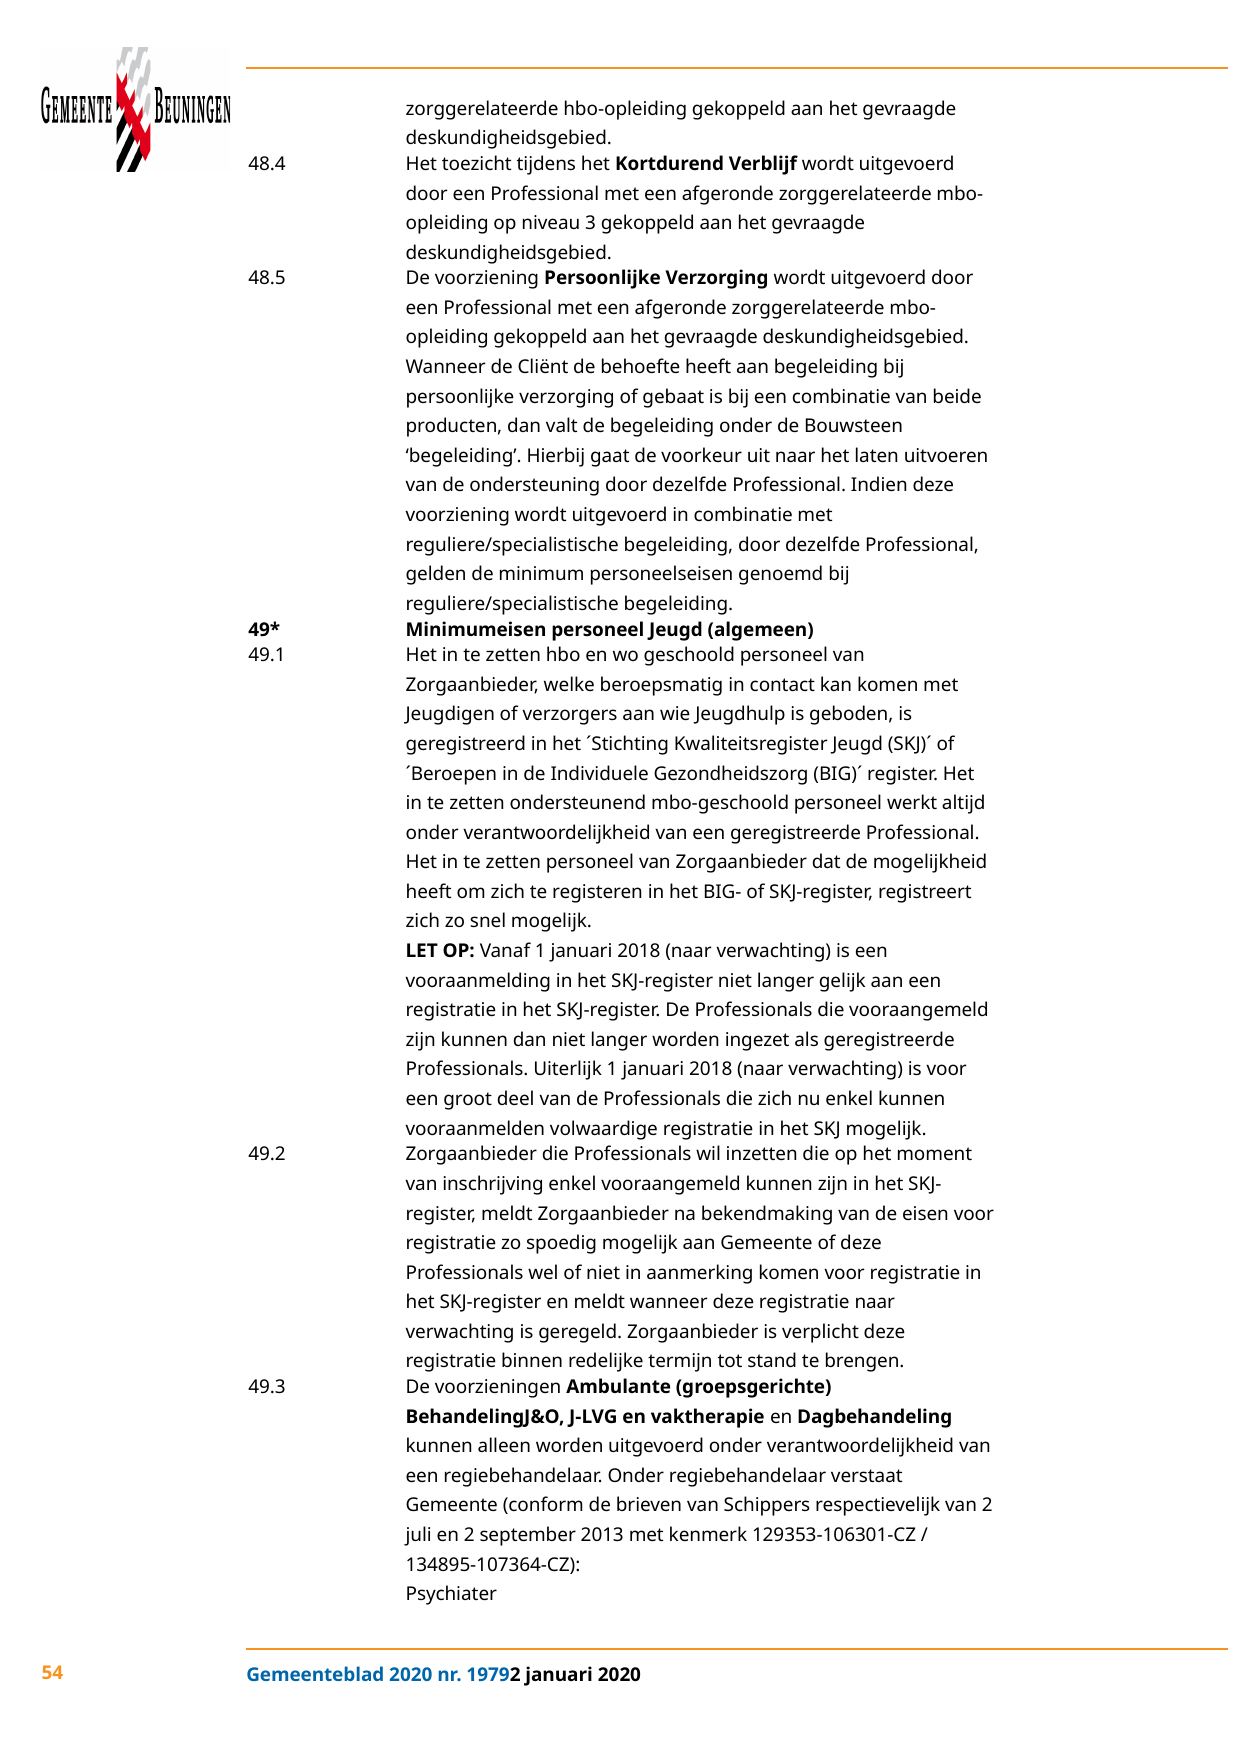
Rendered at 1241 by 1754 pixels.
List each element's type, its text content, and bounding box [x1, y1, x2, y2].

table_cell Het in te zetten hbo en wo geschoold personeel van Zorgaanbieder, welke beroepsmatig in contact kan komen met Jeugdigen of verzorgers aan wie Jeugdhulp is geboden, is geregistreerd in het ´Stichting Kwaliteitsregister Jeugd (SKJ)´ of ´Beroepen in de Individuele Gezondheidszorg (BIG)´ register. Het in te zetten ondersteunend mbo-geschoold personeel werkt altijd onder verantwoordelijkheid van een geregistreerde Professional. Het in te zetten personeel van Zorgaanbieder dat de mogelijkheid heeft om zich te registeren in het BIG- of SKJ-register, registreert zich zo snel mogelijk. LET OP: Vanaf 1 januari 2018 (naar verwachting) is een vooraanmelding in het SKJ-register niet langer gelijk aan een registratie in het SKJ-register. De Professionals die vooraangemeld zijn kunnen dan niet langer worden ingezet als geregistreerde Professionals. Uiterlijk 1 januari 2018 (naar verwachting) is voor een groot deel van de Professionals die zich nu enkel kunnen vooraanmelden volwaardige registratie in het SKJ mogelijk. [405, 641, 994, 1141]
table_cell [248, 95, 405, 150]
table_cell 49* [248, 616, 405, 641]
table_cell De voorzieningen Ambulante (groepsgerichte) BehandelingJ&O, J-LVG en vaktherapie en Dagbehandeling kunnen alleen worden uitgevoerd onder verantwoordelijkheid van een regiebehandelaar. Onder regiebehandelaar verstaat Gemeente (conform de brieven van Schippers respectievelijk van 2 juli en 2 september 2013 met kenmerk 129353-106301-CZ / 134895-107364-CZ): Psychiater [405, 1373, 994, 1606]
table_cell Zorgaanbieder die Professionals wil inzetten die op het moment van inschrijving enkel vooraangemeld kunnen zijn in het SKJ-register, meldt Zorgaanbieder na bekendmaking van de eisen voor registratie zo spoedig mogelijk aan Gemeente of deze Professionals wel of niet in aanmerking komen voor registratie in het SKJ-register en meldt wanneer deze registratie naar verwachting is geregeld. Zorgaanbieder is verplicht deze registratie binnen redelijke termijn tot stand te brengen. [405, 1141, 994, 1373]
table_cell Minimumeisen personeel Jeugd (algemeen) [405, 616, 994, 641]
picture [41, 47, 231, 172]
table_cell 49.3 [248, 1373, 405, 1606]
table_cell 48.4 [248, 150, 405, 264]
table_cell 49.1 [248, 641, 405, 1141]
table_cell 48.5 [248, 265, 405, 616]
table_cell Het toezicht tijdens het Kortdurend Verblijf wordt uitgevoerd door een Professional met een afgeronde zorggerelateerde mbo-opleiding op niveau 3 gekoppeld aan het gevraagde deskundigheidsgebied. [405, 150, 994, 264]
table_cell zorggerelateerde hbo-opleiding gekoppeld aan het gevraagde deskundigheidsgebied. [405, 95, 994, 150]
table_cell 49.2 [248, 1141, 405, 1373]
table_cell De voorziening Persoonlijke Verzorging wordt uitgevoerd door een Professional met een afgeronde zorggerelateerde mbo-opleiding gekoppeld aan het gevraagde deskundigheidsgebied. Wanneer de Cliënt de behoefte heeft aan begeleiding bij persoonlijke verzorging of gebaat is bij een combinatie van beide producten, dan valt de begeleiding onder de Bouwsteen ‘begeleiding’. Hierbij gaat de voorkeur uit naar het laten uitvoeren van de ondersteuning door dezelfde Professional. Indien deze voorziening wordt uitgevoerd in combinatie met reguliere/specialistische begeleiding, door dezelfde Professional, gelden de minimum personeelseisen genoemd bij reguliere/specialistische begeleiding. [405, 265, 994, 616]
